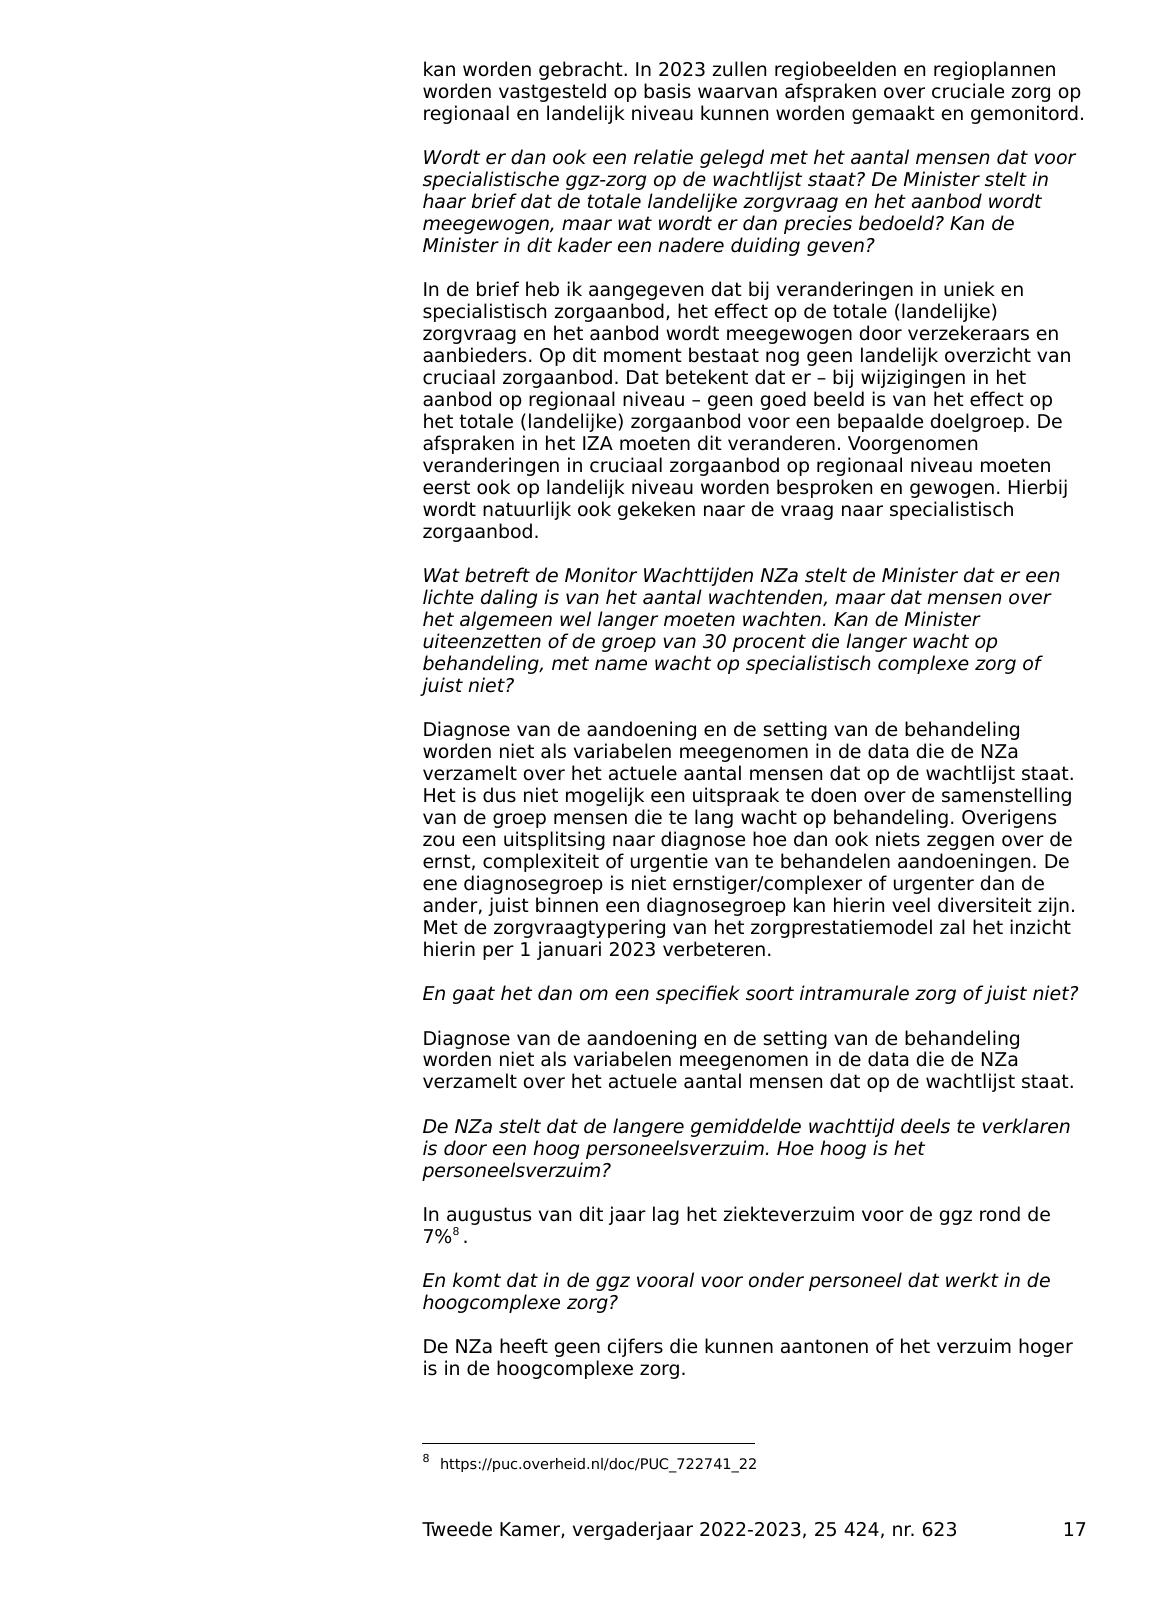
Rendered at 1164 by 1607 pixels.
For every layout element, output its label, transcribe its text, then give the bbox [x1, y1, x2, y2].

text Diagnose van de aandoening en de setting van de behandeling worden niet als variabelen meegenomen in de data die de NZa verzamelt over het actuele aantal mensen dat op de wachtlijst staat. [422, 1027, 1087, 1093]
text Wat betreft de Monitor Wachttijden NZa stelt de Minister dat er een lichte daling is van het aantal wachtenden, maar dat mensen over het algemeen wel langer moeten wachten. Kan de Minister uiteenzetten of de groep van 30 procent die langer wacht op behandeling, met name wacht op specialistisch complexe zorg of juist niet? [422, 565, 1087, 697]
text De NZa stelt dat de langere gemiddelde wachttijd deels te verklaren is door een hoog personeelsverzuim. Hoe hoog is het personeelsverzuim? [422, 1116, 1087, 1181]
text https://puc.overheid.nl/doc/PUC_722741_22 [422, 1452, 1087, 1474]
text In augustus van dit jaar lag het ziekteverzuim voor de ggz rond de 7%. [422, 1204, 1087, 1248]
text Diagnose van de aandoening en de setting van de behandeling worden niet als variabelen meegenomen in de data die de NZa verzamelt over het actuele aantal mensen dat op de wachtlijst staat. Het is dus niet mogelijk een uitspraak te doen over de samenstelling van de groep mensen die te lang wacht op behandeling. Overigens zou een uitsplitsing naar diagnose hoe dan ook niets zeggen over de ernst, complexiteit of urgentie van te behandelen aandoeningen. De ene diagnosegroep is niet ernstiger/complexer of urgenter dan de ander, juist binnen een diagnosegroep kan hierin veel diversiteit zijn. Met de zorgvraagtypering van het zorgprestatiemodel zal het inzicht hierin per 1 januari 2023 verbeteren. [422, 719, 1087, 961]
text De NZa heeft geen cijfers die kunnen aantonen of het verzuim hoger is in de hoogcomplexe zorg. [422, 1336, 1087, 1380]
text kan worden gebracht. In 2023 zullen regiobeelden en regioplannen worden vastgesteld op basis waarvan afspraken over cruciale zorg op regionaal en landelijk niveau kunnen worden gemaakt en gemonitord. [422, 59, 1087, 125]
text In de brief heb ik aangegeven dat bij veranderingen in uniek en specialistisch zorgaanbod, het effect op de totale (landelijke) zorgvraag en het aanbod wordt meegewogen door verzekeraars en aanbieders. Op dit moment bestaat nog geen landelijk overzicht van cruciaal zorgaanbod. Dat betekent dat er – bij wijzigingen in het aanbod op regionaal niveau – geen goed beeld is van het effect op het totale (landelijke) zorgaanbod voor een bepaalde doelgroep. De afspraken in het IZA moeten dit veranderen. Voorgenomen veranderingen in cruciaal zorgaanbod op regionaal niveau moeten eerst ook op landelijk niveau worden besproken en gewogen. Hierbij wordt natuurlijk ook gekeken naar de vraag naar specialistisch zorgaanbod. [422, 279, 1087, 543]
text En gaat het dan om een specifiek soort intramurale zorg of juist niet? [422, 983, 1087, 1005]
text Wordt er dan ook een relatie gelegd met het aantal mensen dat voor specialistische ggz-zorg op de wachtlijst staat? De Minister stelt in haar brief dat de totale landelijke zorgvraag en het aanbod wordt meegewogen, maar wat wordt er dan precies bedoeld? Kan de Minister in dit kader een nadere duiding geven? [422, 147, 1087, 257]
text En komt dat in de ggz vooral voor onder personeel dat werkt in de hoogcomplexe zorg? [422, 1270, 1087, 1314]
